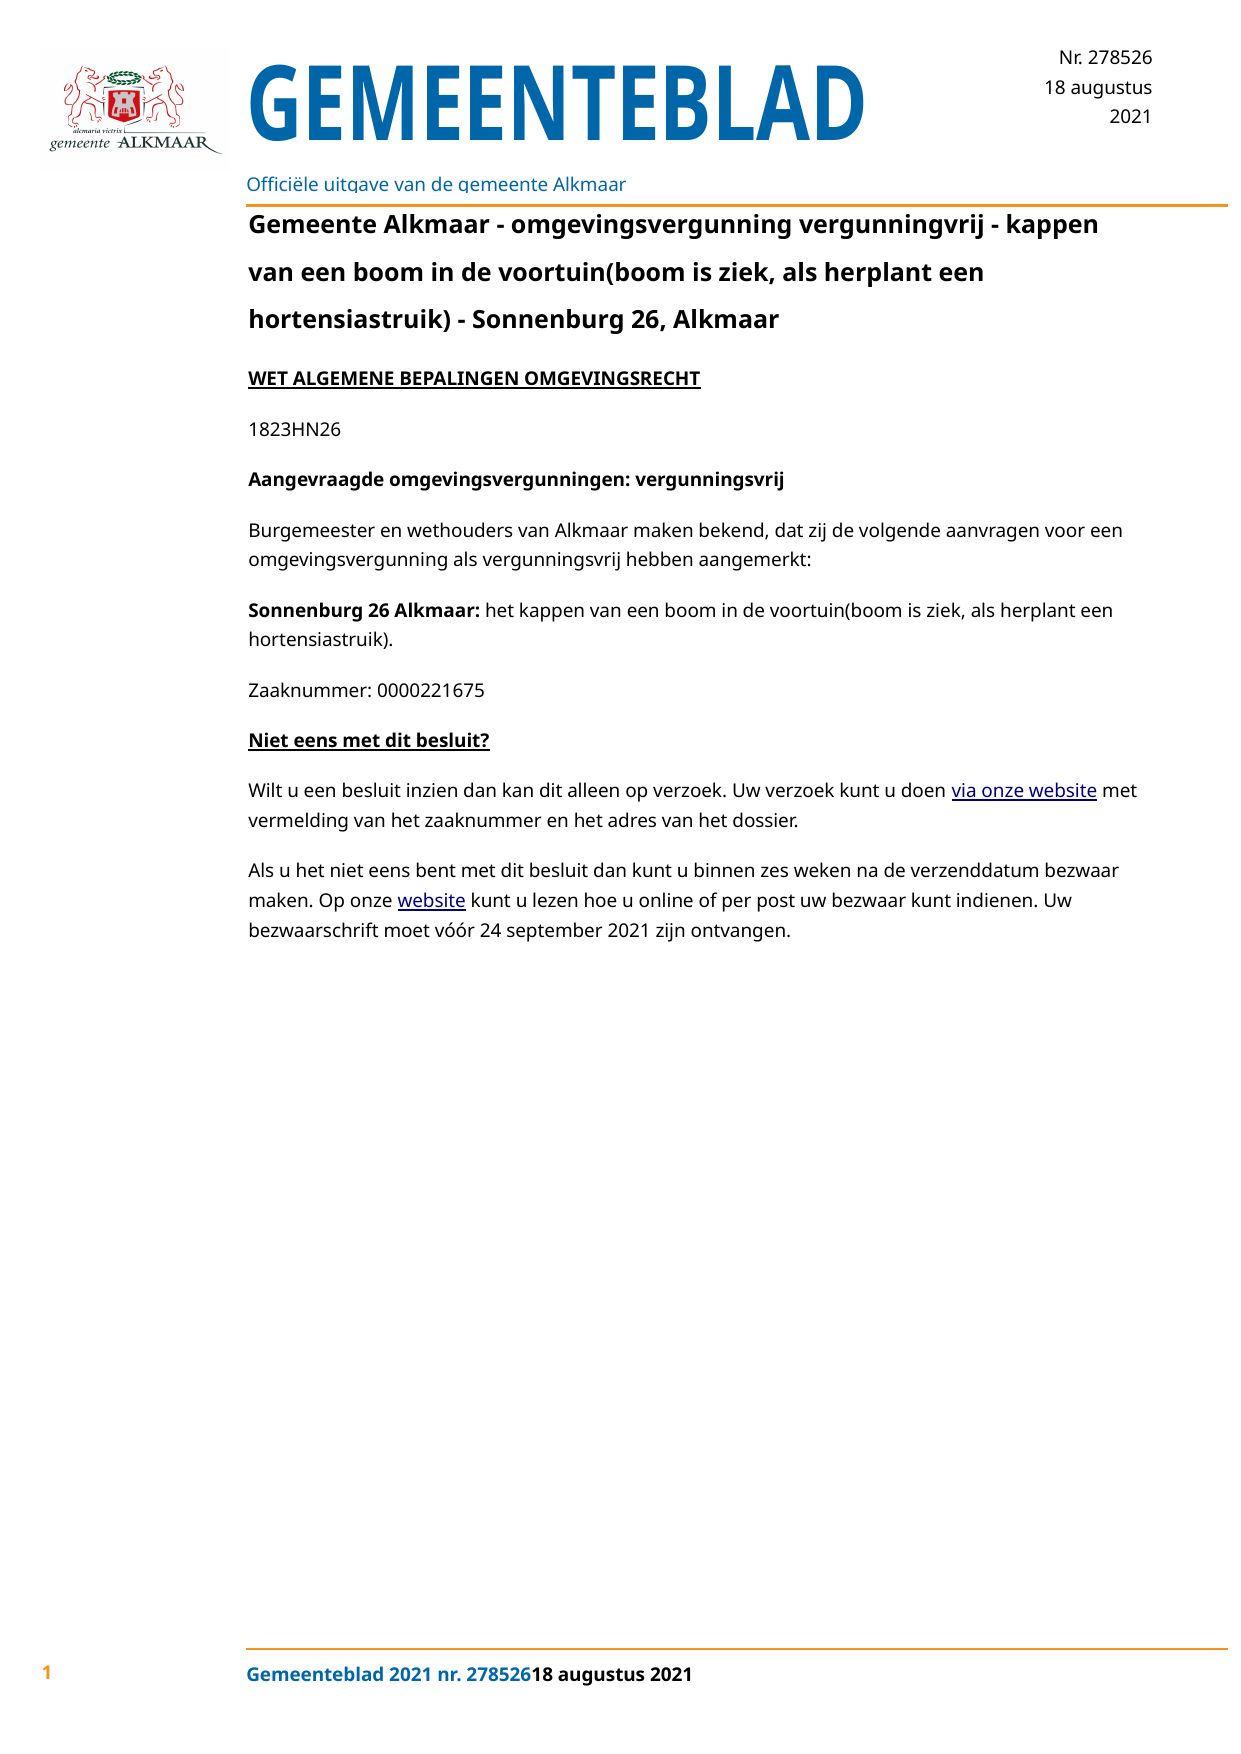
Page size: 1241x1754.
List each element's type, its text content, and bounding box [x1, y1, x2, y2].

text Gemeente Alkmaar - omgevingsvergunning vergunningvrij - kappen van een boom in de voortuin(boom is ziek, als herplant een hortensiastruik) - Sonnenburg 26, Alkmaar [248, 207, 1152, 336]
text Zaaknummer: 0000221675 [248, 677, 1152, 702]
text Aangevraagde omgevingsvergunningen: vergunningsvrij [248, 466, 1152, 492]
text 1823HN26 [248, 416, 1152, 442]
text WET ALGEMENE BEPALINGEN OMGEVINGSRECHT [248, 366, 1152, 391]
text Wilt u een besluit inzien dan kan dit alleen op verzoek. Uw verzoek kunt u doen via onze website met vermelding van het zaaknummer en het adres van het dossier. [248, 778, 1152, 833]
picture [41, 47, 231, 172]
text Burgemeester en wethouders van Alkmaar maken bekend, dat zij de volgende aanvragen voor een omgevingsvergunning als vergunningsvrij hebben aangemerkt: [248, 517, 1152, 572]
text Niet eens met dit besluit? [248, 727, 1152, 753]
text Als u het niet eens bent met dit besluit dan kunt u binnen zes weken na de verzenddatum bezwaar maken. Op onze website kunt u lezen hoe u online of per post uw bezwaar kunt indienen. Uw bezwaarschrift moet vóór 24 september 2021 zijn ontvangen. [248, 858, 1152, 942]
text Sonnenburg 26 Alkmaar: het kappen van een boom in de voortuin(boom is ziek, als herplant een hortensiastruik). [248, 597, 1152, 652]
